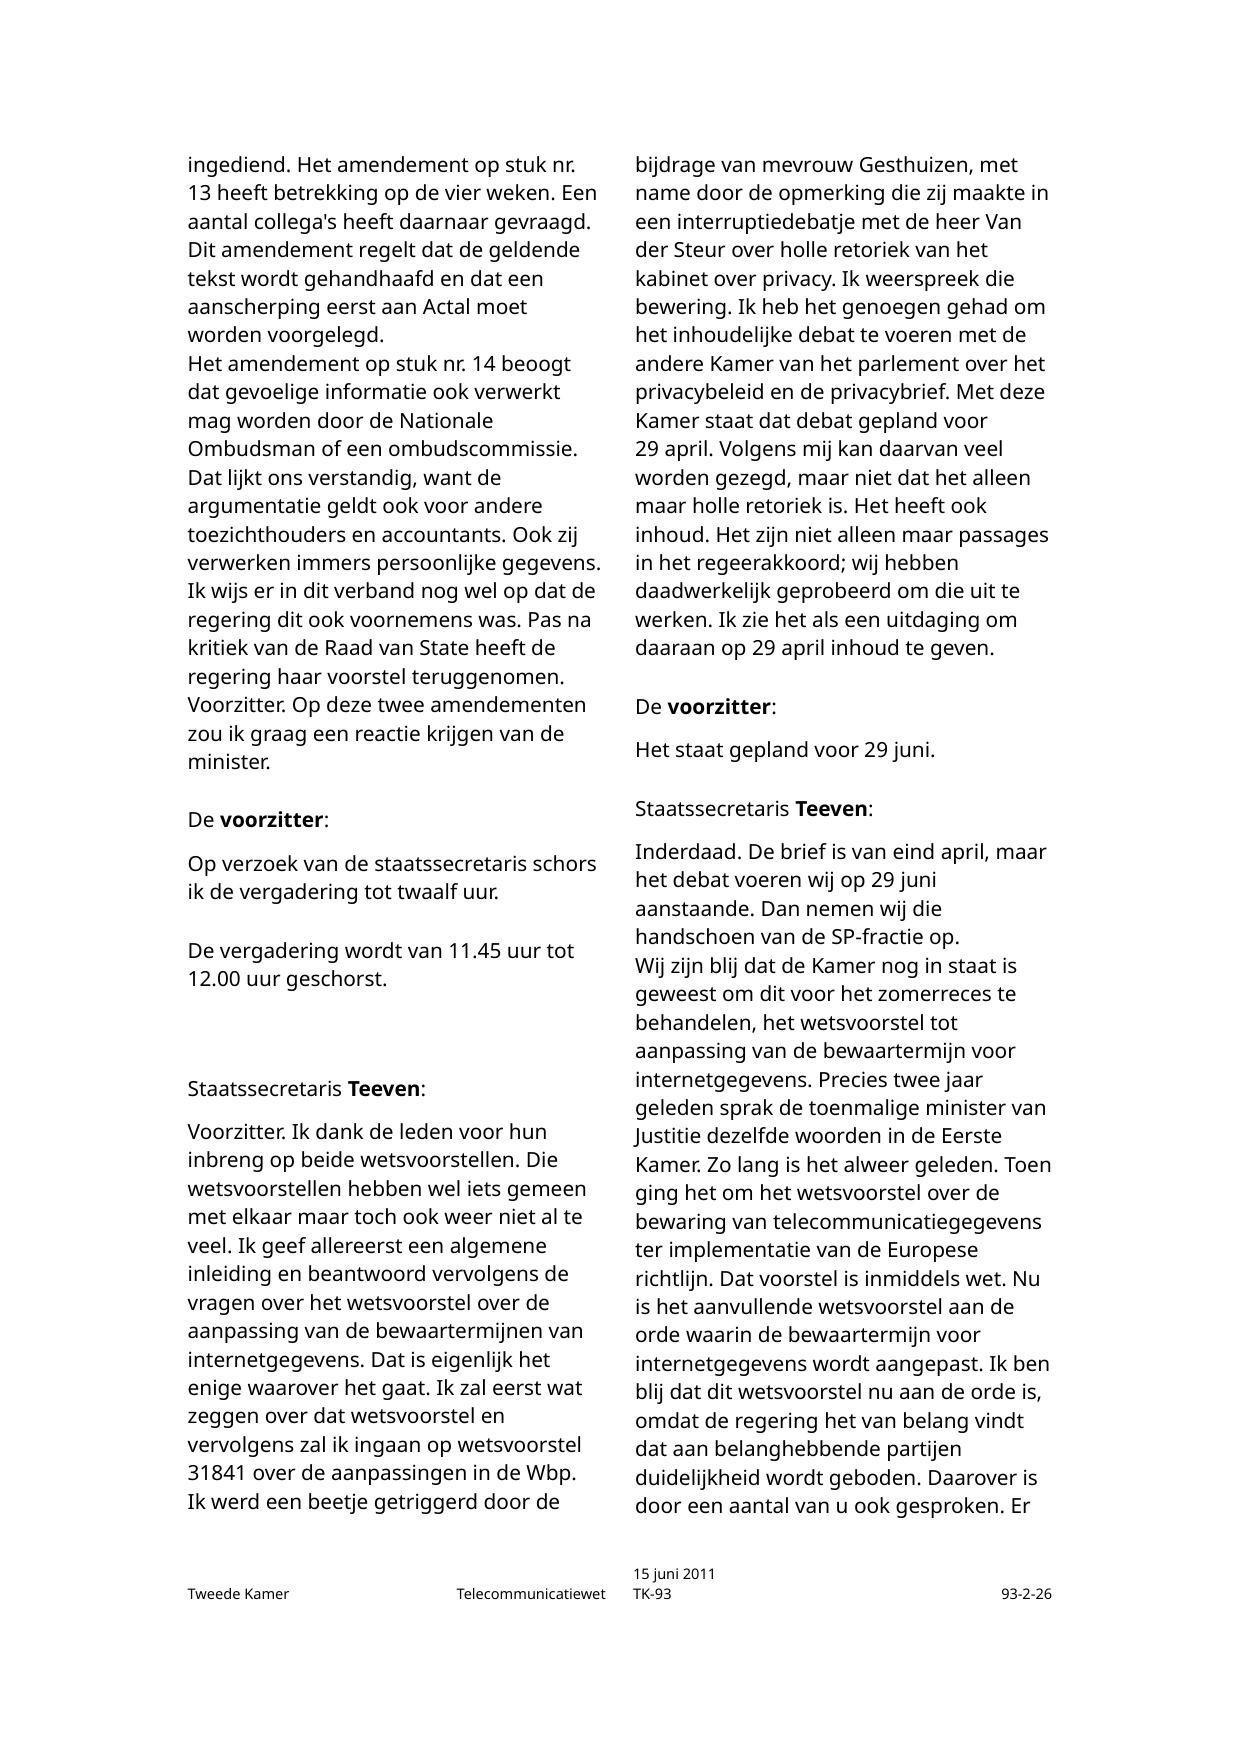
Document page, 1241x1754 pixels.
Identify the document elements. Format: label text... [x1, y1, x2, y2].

text Staatssecretaris Teeven: [635, 794, 1053, 822]
text Het staat gepland voor 29 juni. [635, 735, 1053, 764]
text Het amendement op stuk nr. 14 beoogt dat gevoelige informatie ook verwerkt mag worden door de Nationale Ombudsman of een ombudscommissie. Dat lijkt ons verstandig, want de argumentatie geldt ook voor andere toezichthouders en accountants. Ook zij verwerken immers persoonlijke gegevens. Ik wijs er in dit verband nog wel op dat de regering dit ook voornemens was. Pas na kritiek van de Raad van State heeft de regering haar voorstel teruggenomen. [187, 349, 605, 690]
text De voorzitter: [187, 806, 605, 834]
text bijdrage van mevrouw Gesthuizen, met name door de opmerking die zij maakte in een interruptiedebatje met de heer Van der Steur over holle retoriek van het kabinet over privacy. Ik weerspreek die bewering. Ik heb het genoegen gehad om het inhoudelijke debat te voeren met de andere Kamer van het parlement over het privacybeleid en de privacybrief. Met deze Kamer staat dat debat gepland voor 29 april. Volgens mij kan daarvan veel worden gezegd, maar niet dat het alleen maar holle retoriek is. Het heeft ook inhoud. Het zijn niet alleen maar passages in het regeerakkoord; wij hebben daadwerkelijk geprobeerd om die uit te werken. Ik zie het als een uitdaging om daaraan op 29 april inhoud te geven. [635, 150, 1053, 662]
text Wij zijn blij dat de Kamer nog in staat is geweest om dit voor het zomerreces te behandelen, het wetsvoorstel tot aanpassing van de bewaartermijn voor internetgegevens. Precies twee jaar geleden sprak de toenmalige minister van Justitie dezelfde woorden in de Eerste Kamer. Zo lang is het alweer geleden. Toen ging het om het wetsvoorstel over de bewaring van telecommunicatiegegevens ter implementatie van de Europese richtlijn. Dat voorstel is inmiddels wet. Nu is het aanvullende wetsvoorstel aan de orde waarin de bewaartermijn voor internetgegevens wordt aangepast. Ik ben blij dat dit wetsvoorstel nu aan de orde is, omdat de regering het van belang vindt dat aan belanghebbende partijen duidelijkheid wordt geboden. Daarover is door een aantal van u ook gesproken. Er [635, 951, 1053, 1520]
text Staatssecretaris Teeven: [187, 1074, 605, 1102]
text De voorzitter: [635, 692, 1053, 720]
text Op verzoek van de staatssecretaris schors ik de vergadering tot twaalf uur. [187, 849, 605, 906]
text Voorzitter. Ik dank de leden voor hun inbreng op beide wetsvoorstellen. Die wetsvoorstellen hebben wel iets gemeen met elkaar maar toch ook weer niet al te veel. Ik geef allereerst een algemene inleiding en beantwoord vervolgens de vragen over het wetsvoorstel over de aanpassing van de bewaartermijnen van internetgegevens. Dat is eigenlijk het enige waarover het gaat. Ik zal eerst wat zeggen over dat wetsvoorstel en vervolgens zal ik ingaan op wetsvoorstel 31841 over de aanpassingen in de Wbp. [187, 1117, 605, 1487]
text Ik werd een beetje getriggerd door de [187, 1487, 605, 1515]
text De vergadering wordt van 11.45 uur tot 12.00 uur geschorst. [187, 936, 605, 993]
text ingediend. Het amendement op stuk nr. 13 heeft betrekking op de vier weken. Een aantal collega's heeft daarnaar gevraagd. Dit amendement regelt dat de geldende tekst wordt gehandhaafd en dat een aanscherping eerst aan Actal moet worden voorgelegd. [187, 150, 605, 349]
text Voorzitter. Op deze twee amendementen zou ik graag een reactie krijgen van de minister. [187, 690, 605, 776]
text Inderdaad. De brief is van eind april, maar het debat voeren wij op 29 juni aanstaande. Dan nemen wij die handschoen van de SP-fractie op. [635, 837, 1053, 951]
text  [187, 1023, 605, 1051]
